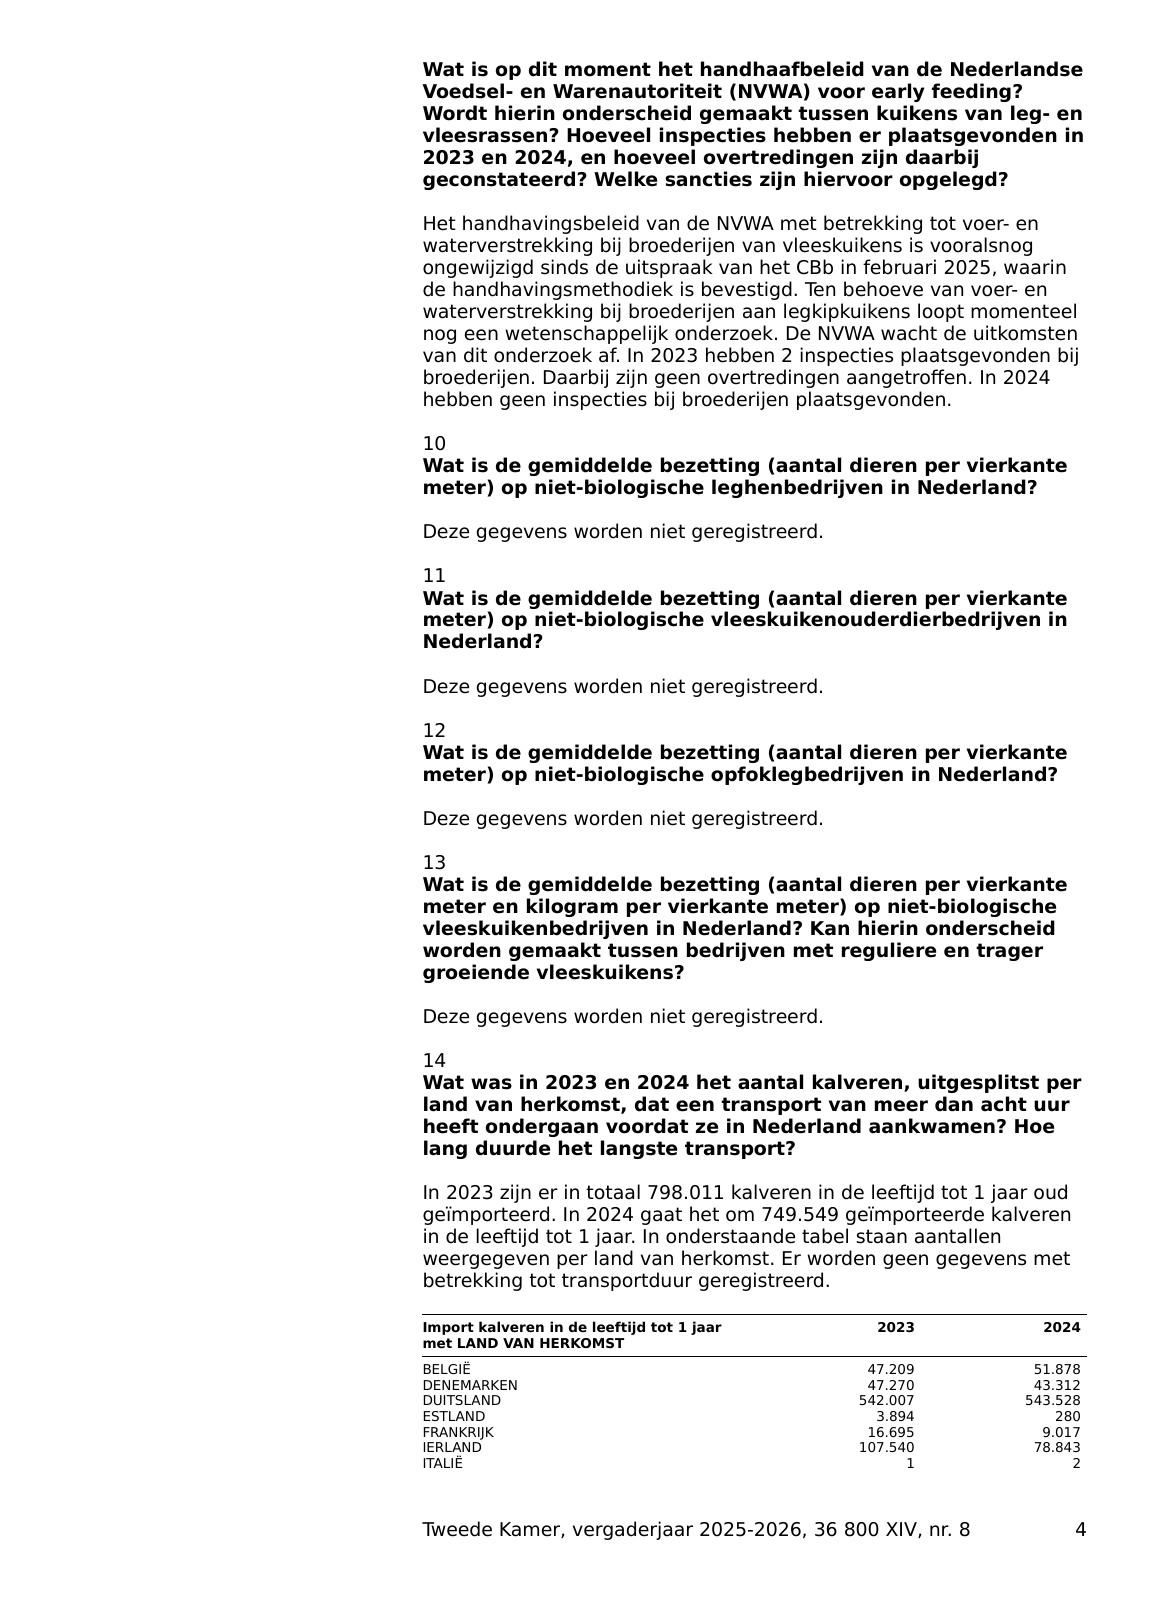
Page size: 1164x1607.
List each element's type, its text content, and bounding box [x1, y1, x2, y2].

text Deze gegevens worden niet geregistreerd. [422, 521, 1087, 543]
table_cell 16.695 [754, 1425, 921, 1440]
text Wat is de gemiddelde bezetting (aantal dieren per vierkante meter) op niet-biologische leghenbedrijven in Nederland? [422, 455, 1087, 499]
table_cell ESTLAND [422, 1409, 754, 1424]
text Deze gegevens worden niet geregistreerd. [422, 1006, 1087, 1028]
table_cell DENEMARKEN [422, 1378, 754, 1393]
text Deze gegevens worden niet geregistreerd. [422, 808, 1087, 830]
table_cell 107.540 [754, 1440, 921, 1456]
table_cell FRANKRIJK [422, 1425, 754, 1440]
text Wat is op dit moment het handhaafbeleid van de Nederlandse Voedsel- en Warenautoriteit (NVWA) voor early feeding? Wordt hierin onderscheid gemaakt tussen kuikens van leg- en vleesrassen? Hoeveel inspecties hebben er plaatsgevonden in 2023 en 2024, en hoeveel overtredingen zijn daarbij geconstateerd? Welke sancties zijn hiervoor opgelegd? [422, 59, 1087, 191]
table_cell 43.312 [921, 1378, 1087, 1393]
table_cell ITALIË [422, 1456, 754, 1472]
table_cell 9.017 [921, 1425, 1087, 1440]
text 12 [422, 720, 1087, 742]
table_cell BELGIË [422, 1357, 754, 1377]
table_cell 47.270 [754, 1378, 921, 1393]
text 14 [422, 1050, 1087, 1072]
text 11 [422, 565, 1087, 587]
table_cell 51.878 [921, 1357, 1087, 1377]
table_cell IERLAND [422, 1440, 754, 1456]
table_cell 3.894 [754, 1409, 921, 1424]
text Deze gegevens worden niet geregistreerd. [422, 676, 1087, 697]
text 10 [422, 433, 1087, 455]
table_cell 2 [921, 1456, 1087, 1472]
text In 2023 zijn er in totaal 798.011 kalveren in de leeftijd tot 1 jaar oud geïmporteerd. In 2024 gaat het om 749.549 geïmporteerde kalveren in de leeftijd tot 1 jaar. In onderstaande tabel staan aantallen weergegeven per land van herkomst. Er worden geen gegevens met betrekking tot transportduur geregistreerd. [422, 1182, 1087, 1292]
table_cell 542.007 [754, 1393, 921, 1409]
table_header 2024 [921, 1315, 1087, 1356]
text 13 [422, 852, 1087, 874]
table_header 2023 [754, 1315, 921, 1356]
table_cell 280 [921, 1409, 1087, 1424]
text Wat is de gemiddelde bezetting (aantal dieren per vierkante meter en kilogram per vierkante meter) op niet-biologische vleeskuikenbedrijven in Nederland? Kan hierin onderscheid worden gemaakt tussen bedrijven met reguliere en trager groeiende vleeskuikens? [422, 874, 1087, 984]
text Wat is de gemiddelde bezetting (aantal dieren per vierkante meter) op niet-biologische opfoklegbedrijven in Nederland? [422, 742, 1087, 786]
table_cell 47.209 [754, 1357, 921, 1377]
table_header Import kalveren in de leeftijd tot 1 jaar met LAND VAN HERKOMST [422, 1315, 754, 1356]
text Het handhavingsbeleid van de NVWA met betrekking tot voer- en waterverstrekking bij broederijen van vleeskuikens is vooralsnog ongewijzigd sinds de uitspraak van het CBb in februari 2025, waarin de handhavingsmethodiek is bevestigd. Ten behoeve van voer- en waterverstrekking bij broederijen aan legkipkuikens loopt momenteel nog een wetenschappelijk onderzoek. De NVWA wacht de uitkomsten van dit onderzoek af. In 2023 hebben 2 inspecties plaatsgevonden bij broederijen. Daarbij zijn geen overtredingen aangetroffen. In 2024 hebben geen inspecties bij broederijen plaatsgevonden. [422, 213, 1087, 411]
text Wat was in 2023 en 2024 het aantal kalveren, uitgesplitst per land van herkomst, dat een transport van meer dan acht uur heeft ondergaan voordat ze in Nederland aankwamen? Hoe lang duurde het langste transport? [422, 1072, 1087, 1160]
table_cell 543.528 [921, 1393, 1087, 1409]
table_cell 1 [754, 1456, 921, 1472]
table_cell DUITSLAND [422, 1393, 754, 1409]
text Wat is de gemiddelde bezetting (aantal dieren per vierkante meter) op niet-biologische vleeskuikenouderdierbedrijven in Nederland? [422, 587, 1087, 653]
table_cell 78.843 [921, 1440, 1087, 1456]
